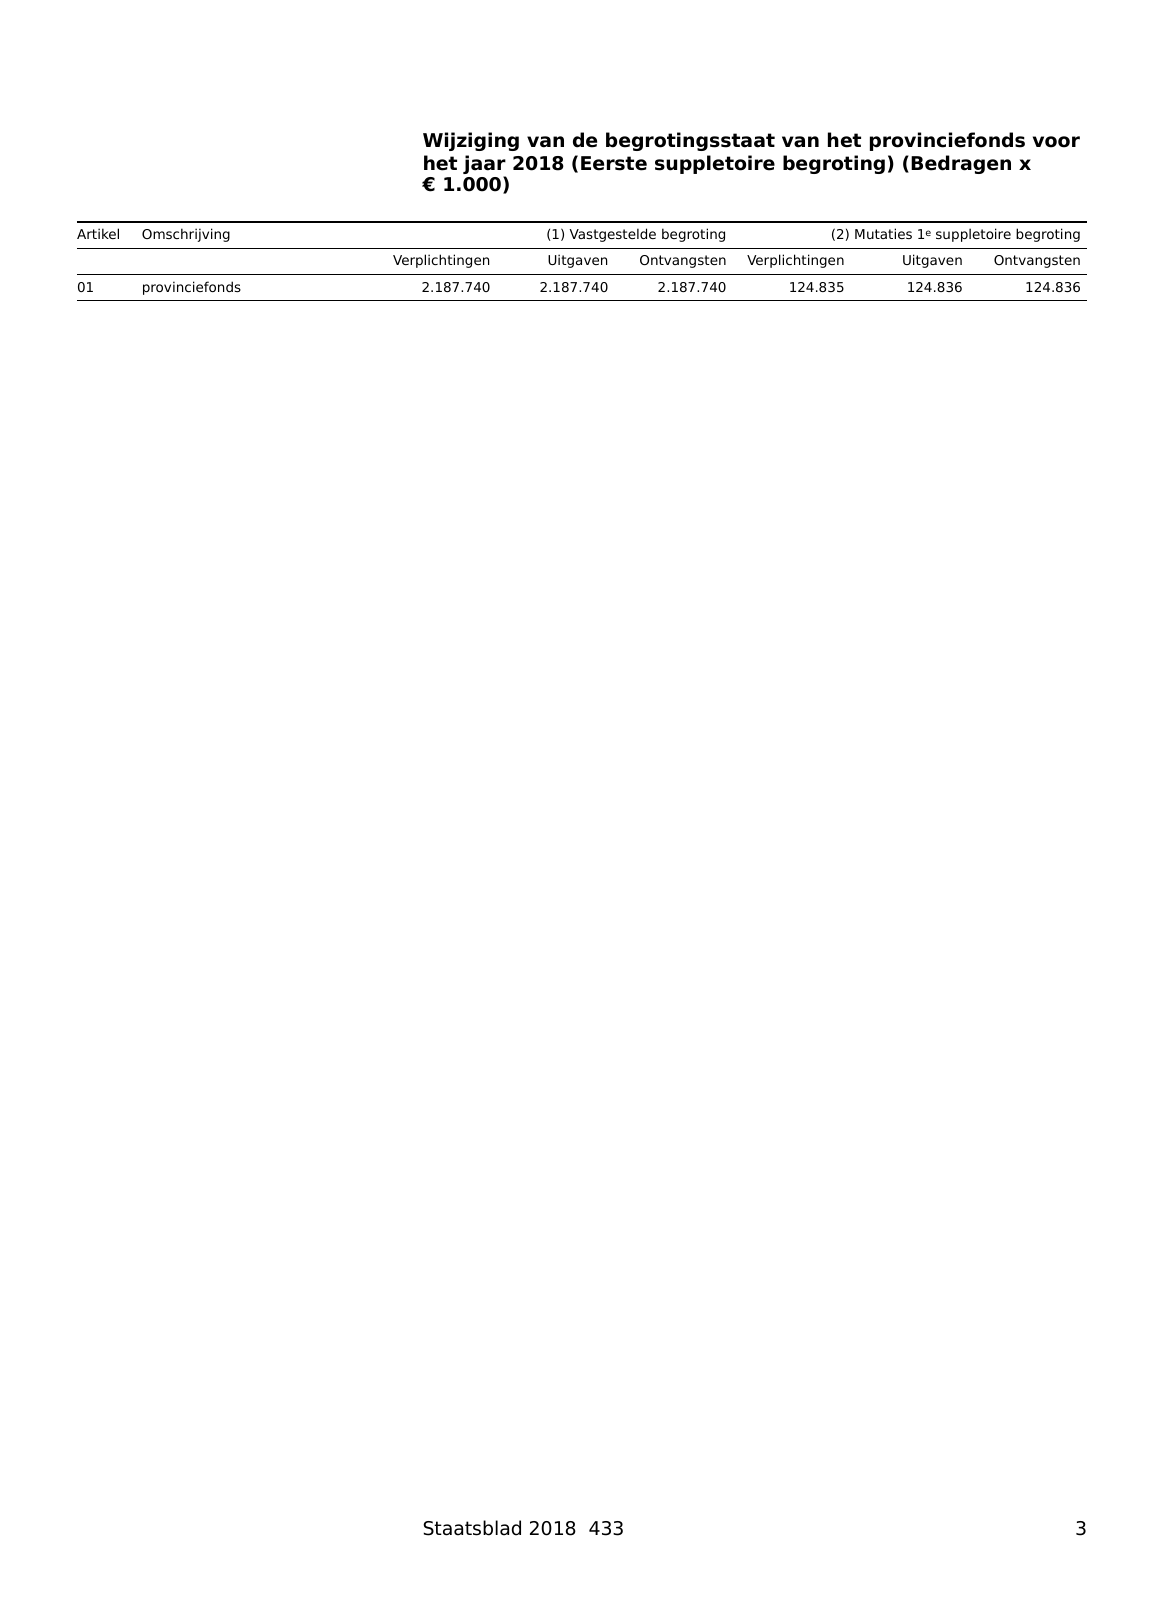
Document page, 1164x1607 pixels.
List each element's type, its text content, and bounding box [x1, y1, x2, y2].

table_cell [77, 249, 136, 274]
table_cell 01 [77, 275, 136, 300]
subtitle Wijziging van de begrotingsstaat van het provinciefonds voor het jaar 2018 (Eerste suppletoire begroting) (Bedragen x € 1.000) [422, 130, 1087, 196]
table_cell 2.187.740 [496, 275, 614, 300]
table_header Artikel [77, 223, 136, 247]
table_cell Ontvangsten [969, 249, 1087, 274]
table_cell Uitgaven [850, 249, 968, 274]
table_header Omschrijving [136, 223, 378, 247]
table_cell Ontvangsten [614, 249, 732, 274]
table_cell Verplichtingen [732, 249, 850, 274]
table_cell [136, 249, 378, 274]
table_cell 2.187.740 [614, 275, 732, 300]
table_header (2) Mutaties 1e suppletoire begroting [732, 223, 1087, 247]
table_cell Verplichtingen [378, 249, 496, 274]
table_cell 2.187.740 [378, 275, 496, 300]
table_cell Uitgaven [496, 249, 614, 274]
table_cell provinciefonds [136, 275, 378, 300]
table_header (1) Vastgestelde begroting [378, 223, 732, 247]
table_cell 124.835 [732, 275, 850, 300]
table_cell 124.836 [850, 275, 968, 300]
table_cell 124.836 [969, 275, 1087, 300]
